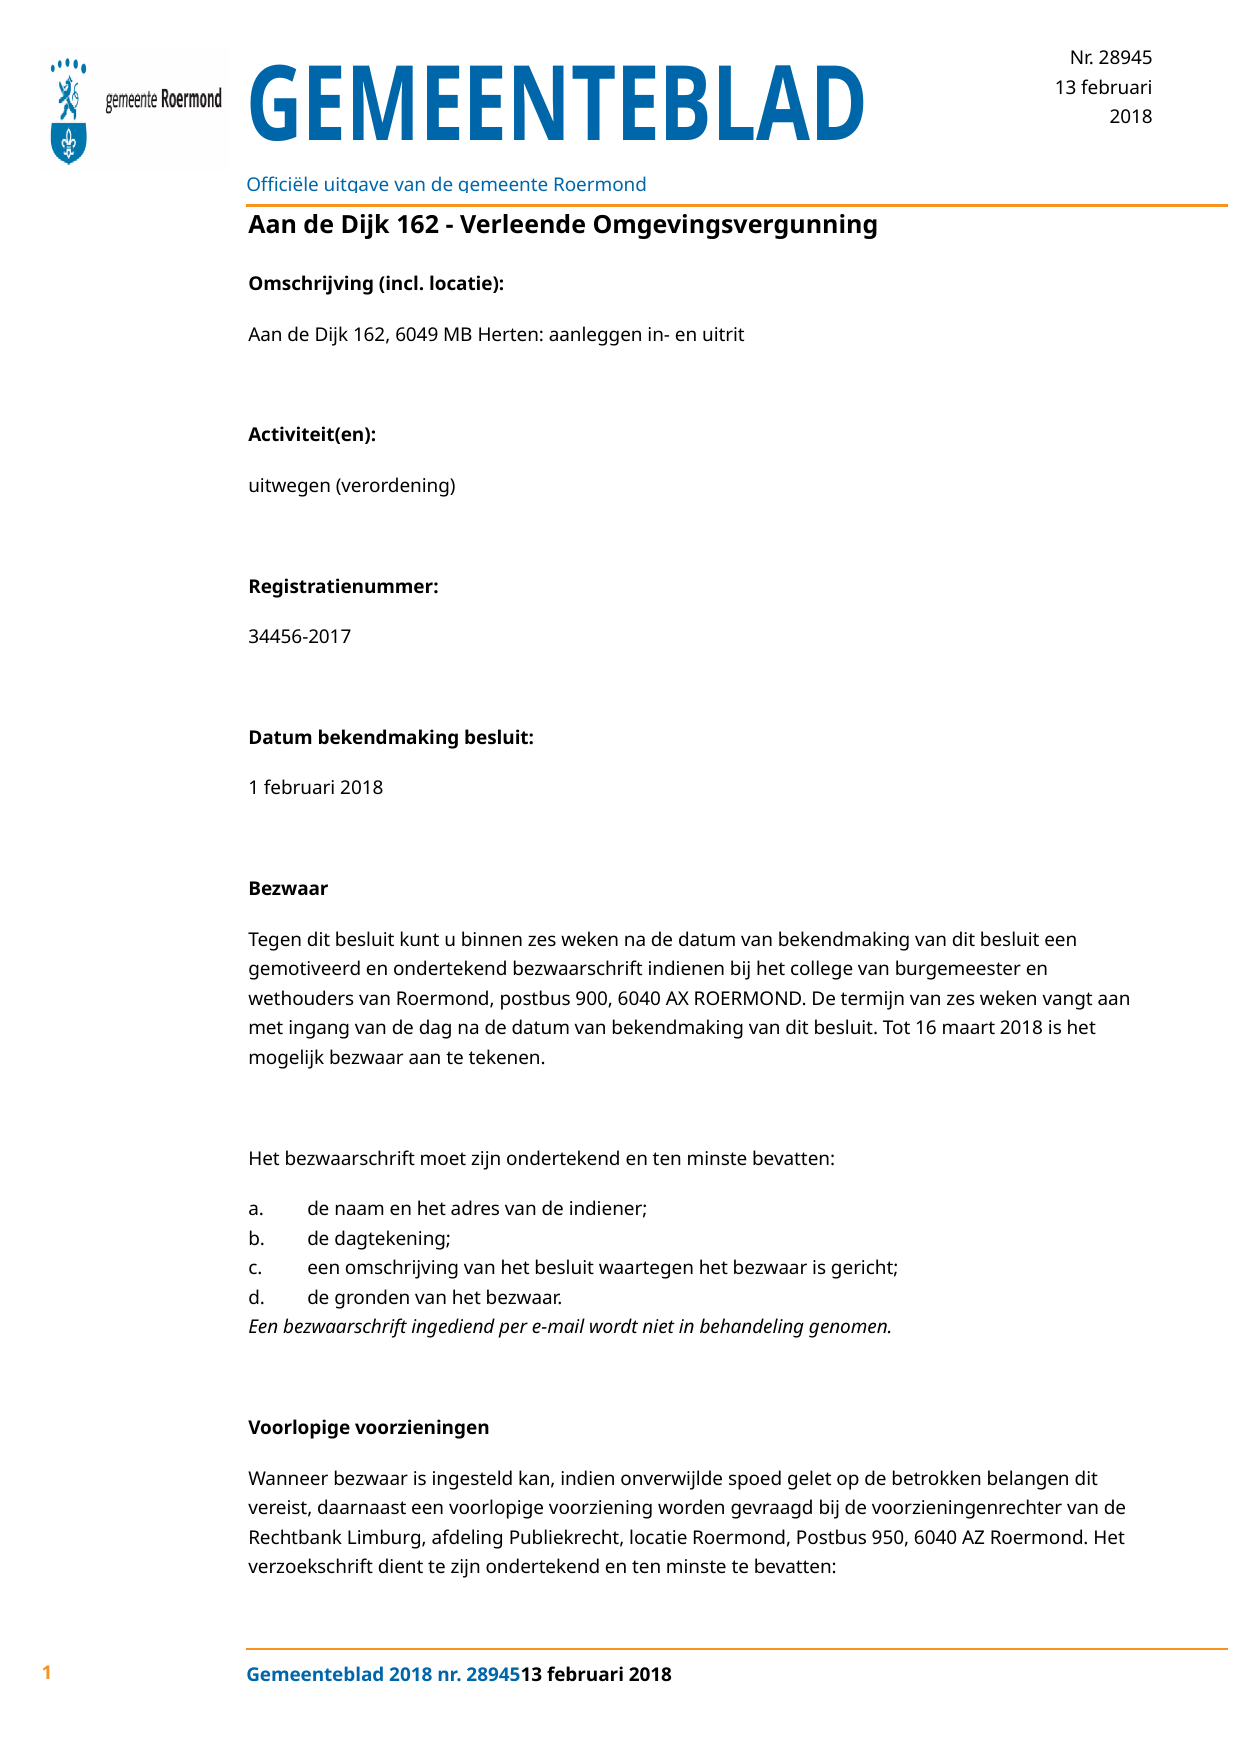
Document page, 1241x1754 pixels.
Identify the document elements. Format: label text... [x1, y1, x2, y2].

text 34456-2017 [248, 623, 1152, 649]
text Omschrijving (incl. locatie): [248, 270, 1152, 296]
text Datum bekendmaking besluit: [248, 724, 1152, 750]
text Registratienummer: [248, 573, 1152, 598]
text Bezwaar [248, 875, 1152, 901]
text Activiteit(en): [248, 422, 1152, 447]
list een omschrijving van het besluit waartegen het bezwaar is gericht; [248, 1254, 1152, 1280]
text 1 februari 2018 [248, 774, 1152, 800]
text Aan de Dijk 162, 6049 MB Herten: aanleggen in- en uitrit [248, 321, 1152, 346]
list de dagtekening; [248, 1225, 1152, 1251]
list de naam en het adres van de indiener; [248, 1195, 1152, 1221]
text Voorlopige voorzieningen [248, 1414, 1152, 1440]
picture [41, 47, 231, 172]
list de gronden van het bezwaar. [248, 1284, 1152, 1310]
text Aan de Dijk 162 - Verleende Omgevingsvergunning [248, 207, 1152, 241]
text Tegen dit besluit kunt u binnen zes weken na de datum van bekendmaking van dit besluit een gemotiveerd en ondertekend bezwaarschrift indienen bij het college van burgemeester en wethouders van Roermond, postbus 900, 6040 AX ROERMOND. De termijn van zes weken vangt aan met ingang van de dag na de datum van bekendmaking van dit besluit. Tot 16 maart 2018 is het mogelijk bezwaar aan te tekenen. [248, 926, 1152, 1070]
text Wanneer bezwaar is ingesteld kan, indien onverwijlde spoed gelet op de betrokken belangen dit vereist, daarnaast een voorlopige voorziening worden gevraagd bij de voorzieningenrechter van de Rechtbank Limburg, afdeling Publiekrecht, locatie Roermond, Postbus 950, 6040 AZ Roermond. Het verzoekschrift dient te zijn ondertekend en ten minste te bevatten: [248, 1465, 1152, 1579]
text Een bezwaarschrift ingediend per e-mail wordt niet in behandeling genomen. [248, 1314, 1152, 1339]
text uitwegen (verordening) [248, 472, 1152, 498]
text Het bezwaarschrift moet zijn ondertekend en ten minste bevatten: [248, 1145, 1152, 1171]
